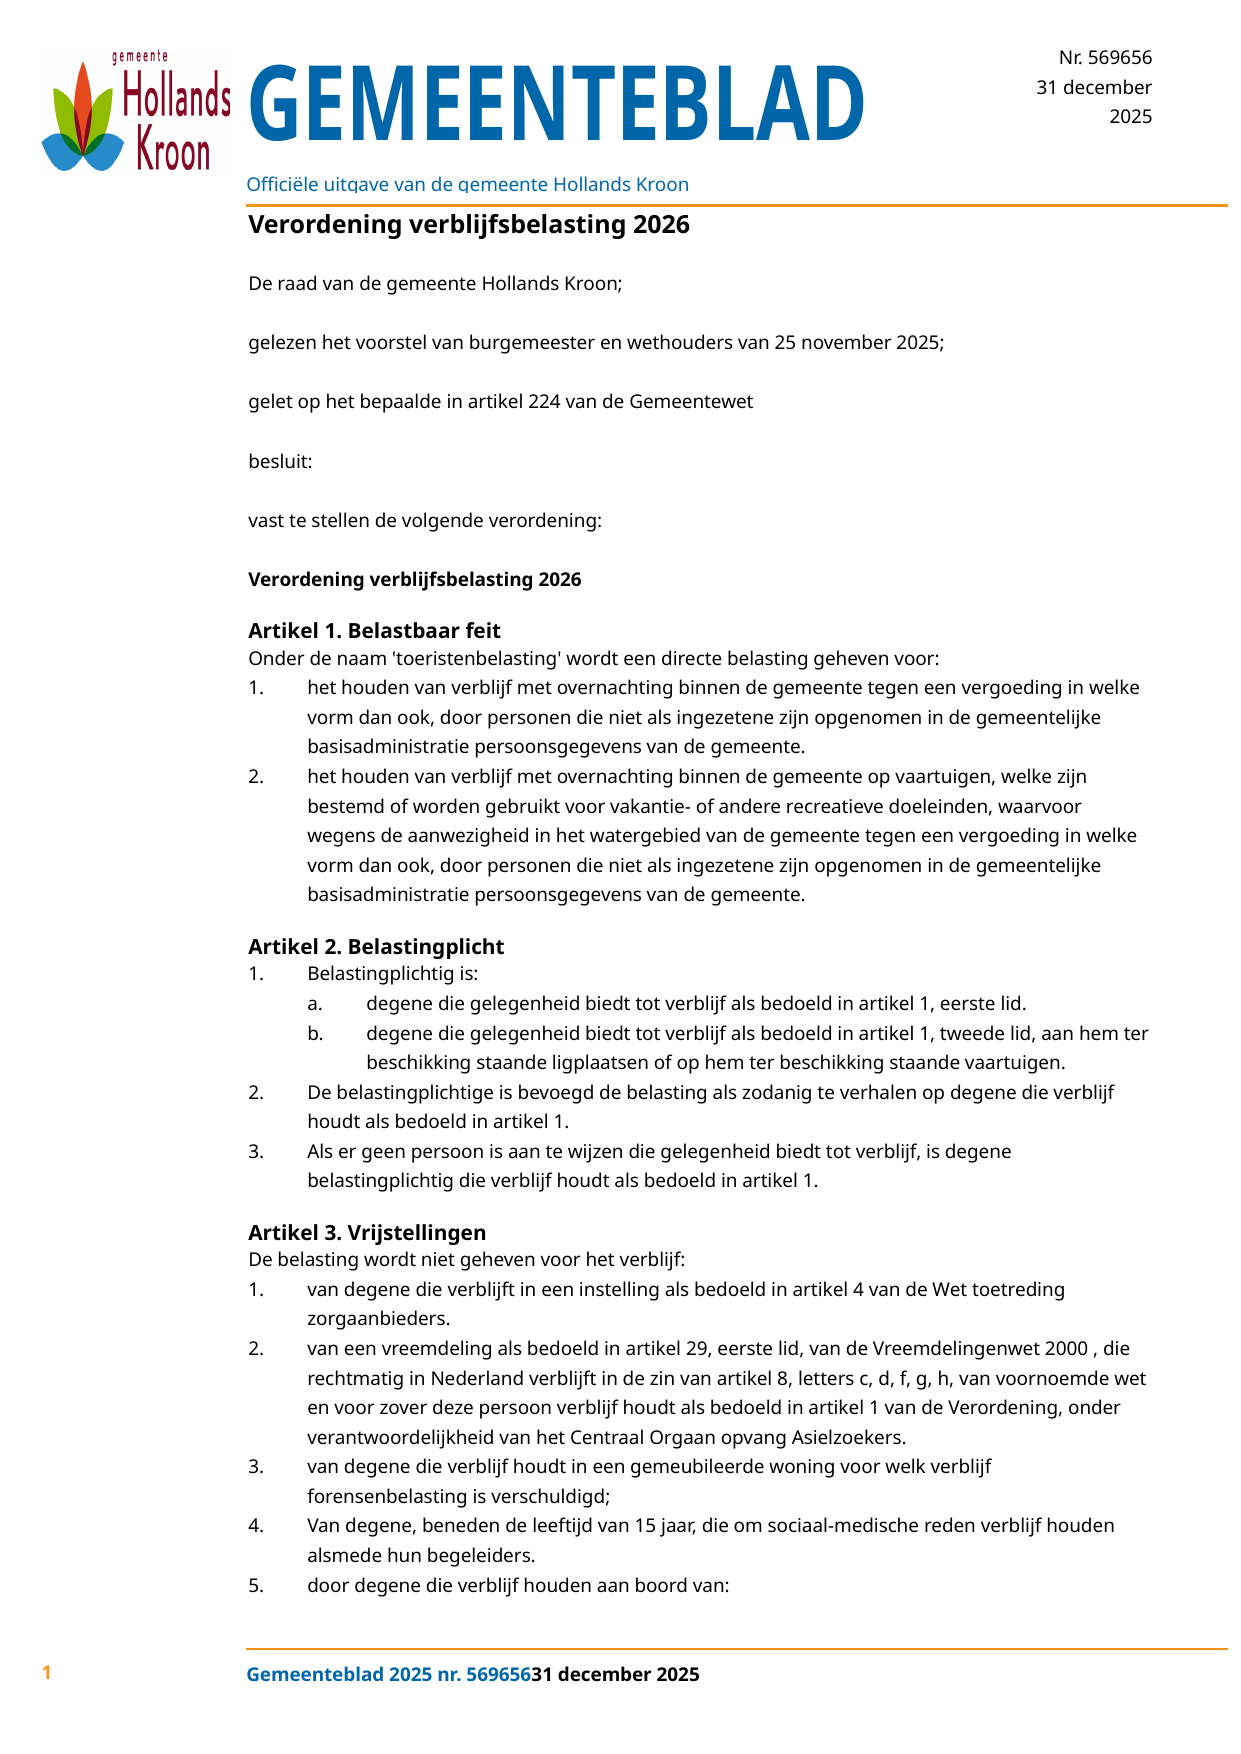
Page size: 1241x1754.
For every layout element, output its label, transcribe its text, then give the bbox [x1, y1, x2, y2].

text De raad van de gemeente Hollands Kroon; [248, 270, 1152, 296]
list door degene die verblijf houden aan boord van: [248, 1572, 1152, 1598]
list het houden van verblijf met overnachting binnen de gemeente op vaartuigen, welke zijn bestemd of worden gebruikt voor vakantie- of andere recreatieve doeleinden, waarvoor wegens de aanwezigheid in het watergebied van de gemeente tegen een vergoeding in welke vorm dan ook, door personen die niet als ingezetene zijn opgenomen in de gemeentelijke basisadministratie persoonsgegevens van de gemeente. [248, 763, 1152, 907]
text De belasting wordt niet geheven voor het verblijf: [248, 1246, 1152, 1272]
text gelet op het bepaalde in artikel 224 van de Gemeentewet [248, 389, 1152, 414]
text Verordening verblijfsbelasting 2026 [248, 207, 1152, 241]
list Van degene, beneden de leeftijd van 15 jaar, die om sociaal-medische reden verblijf houden alsmede hun begeleiders. [248, 1513, 1152, 1568]
list van degene die verblijft in een instelling als bedoeld in artikel 4 van de Wet toetreding zorgaanbieders. [248, 1276, 1152, 1331]
text Artikel 3. Vrijstellingen [248, 1218, 1152, 1246]
list degene die gelegenheid biedt tot verblijf als bedoeld in artikel 1, eerste lid. [307, 990, 1152, 1016]
text besluit: [248, 448, 1152, 473]
list degene die gelegenheid biedt tot verblijf als bedoeld in artikel 1, tweede lid, aan hem ter beschikking staande ligplaatsen of op hem ter beschikking staande vaartuigen. [307, 1020, 1152, 1075]
list Belastingplichtig is: [248, 961, 1152, 986]
text Artikel 2. Belastingplicht [248, 932, 1152, 961]
text gelezen het voorstel van burgemeester en wethouders van 25 november 2025; [248, 329, 1152, 355]
text Artikel 1. Belastbaar feit [248, 617, 1152, 645]
list het houden van verblijf met overnachting binnen de gemeente tegen een vergoeding in welke vorm dan ook, door personen die niet als ingezetene zijn opgenomen in de gemeentelijke basisadministratie persoonsgegevens van de gemeente. [248, 674, 1152, 759]
list Als er geen persoon is aan te wijzen die gelegenheid biedt tot verblijf, is degene belastingplichtig die verblijf houdt als bedoeld in artikel 1. [248, 1138, 1152, 1193]
text vast te stellen de volgende verordening: [248, 507, 1152, 533]
text Onder de naam 'toeristenbelasting' wordt een directe belasting geheven voor: [248, 645, 1152, 671]
list De belastingplichtige is bevoegd de belasting als zodanig te verhalen op degene die verblijf houdt als bedoeld in artikel 1. [248, 1079, 1152, 1134]
list van degene die verblijf houdt in een gemeubileerde woning voor welk verblijf forensenbelasting is verschuldigd; [248, 1453, 1152, 1509]
list van een vreemdeling als bedoeld in artikel 29, eerste lid, van de Vreemdelingenwet 2000 , die rechtmatig in Nederland verblijft in de zin van artikel 8, letters c, d, f, g, h, van voornoemde wet en voor zover deze persoon verblijf houdt als bedoeld in artikel 1 van de Verordening, onder verantwoordelijkheid van het Centraal Orgaan opvang Asielzoekers. [248, 1335, 1152, 1450]
picture [41, 47, 231, 172]
text Verordening verblijfsbelasting 2026 [248, 566, 1152, 592]
